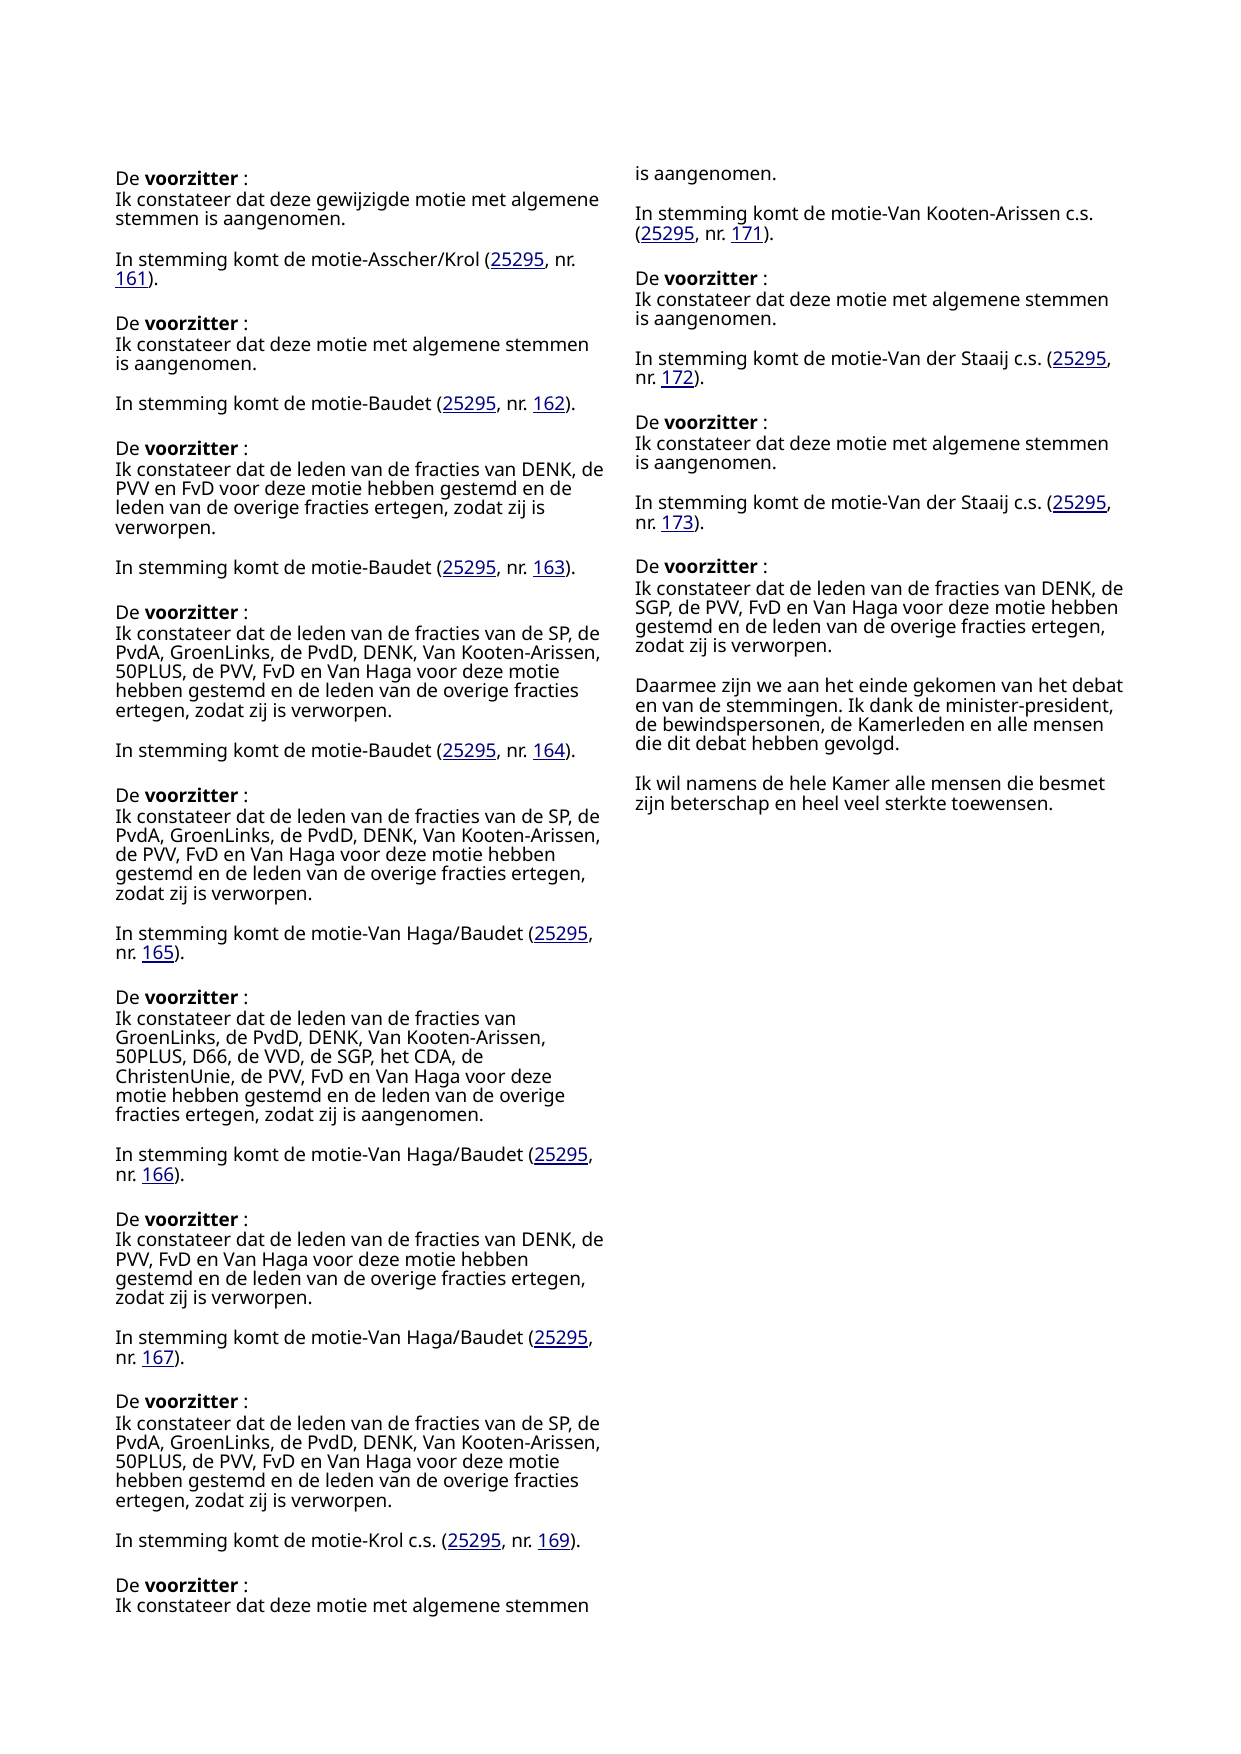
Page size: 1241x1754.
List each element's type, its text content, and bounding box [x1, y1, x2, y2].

text Ik constateer dat deze motie met algemene stemmen is aangenomen. [635, 435, 1125, 473]
text Ik constateer dat deze motie met algemene stemmen is aangenomen. [115, 336, 605, 374]
text In stemming komt de motie-Van der Staaij c.s. (25295, nr. 173). [635, 494, 1125, 533]
text In stemming komt de motie-Van der Staaij c.s. (25295, nr. 172). [635, 350, 1125, 388]
text De voorzitter : [115, 165, 605, 191]
text De voorzitter : [115, 1572, 605, 1597]
text In stemming komt de motie-Asscher/Krol (25295, nr. 161). [115, 251, 605, 289]
text Daarmee zijn we aan het einde gekomen van het debat en van de stemmingen. Ik dank de minister-president, de bewindspersonen, de Kamerleden en alle mensen die dit debat hebben gevolgd. [635, 677, 1125, 754]
text Ik constateer dat de leden van de fracties van GroenLinks, de PvdD, DENK, Van Kooten-Arissen, 50PLUS, D66, de VVD, de SGP, het CDA, de ChristenUnie, de PVV, FvD en Van Haga voor deze motie hebben gestemd en de leden van de overige fracties ertegen, zodat zij is aangenomen. [115, 1010, 605, 1126]
text Ik constateer dat de leden van de fracties van DENK, de SGP, de PVV, FvD en Van Haga voor deze motie hebben gestemd en de leden van de overige fracties ertegen, zodat zij is verworpen. [635, 579, 1125, 657]
text De voorzitter : [635, 409, 1125, 435]
text De voorzitter : [115, 1206, 605, 1231]
text Ik wil namens de hele Kamer alle mensen die besmet zijn beterschap en heel veel sterkte toewensen. [635, 775, 1125, 814]
text Ik constateer dat deze motie met algemene stemmen is aangenomen. [635, 291, 1125, 329]
text In stemming komt de motie-Baudet (25295, nr. 164). [115, 742, 605, 761]
text Ik constateer dat de leden van de fracties van de SP, de PvdA, GroenLinks, de PvdD, DENK, Van Kooten-Arissen, 50PLUS, de PVV, FvD en Van Haga voor deze motie hebben gestemd en de leden van de overige fracties ertegen, zodat zij is verworpen. [115, 1414, 605, 1511]
text De voorzitter : [635, 554, 1125, 579]
text De voorzitter : [115, 435, 605, 461]
text Ik constateer dat de leden van de fracties van de SP, de PvdA, GroenLinks, de PvdD, DENK, Van Kooten-Arissen, de PVV, FvD en Van Haga voor deze motie hebben gestemd en de leden van de overige fracties ertegen, zodat zij is verworpen. [115, 808, 605, 904]
text Ik constateer dat deze gewijzigde motie met algemene stemmen is aangenomen. [115, 191, 605, 230]
text De voorzitter : [115, 782, 605, 808]
text In stemming komt de motie-Van Haga/Baudet (25295, nr. 165). [115, 925, 605, 963]
text is aangenomen. [635, 165, 1125, 184]
text Ik constateer dat deze motie met algemene stemmen [115, 1597, 605, 1617]
text De voorzitter : [635, 265, 1125, 291]
text De voorzitter : [115, 599, 605, 624]
text De voorzitter : [115, 310, 605, 336]
text In stemming komt de motie-Baudet (25295, nr. 163). [115, 559, 605, 578]
text Ik constateer dat de leden van de fracties van DENK, de PVV, FvD en Van Haga voor deze motie hebben gestemd en de leden van de overige fracties ertegen, zodat zij is verworpen. [115, 1231, 605, 1308]
text In stemming komt de motie-Van Haga/Baudet (25295, nr. 166). [115, 1146, 605, 1185]
text Ik constateer dat de leden van de fracties van DENK, de PVV en FvD voor deze motie hebben gestemd en de leden van de overige fracties ertegen, zodat zij is verworpen. [115, 461, 605, 538]
text Ik constateer dat de leden van de fracties van de SP, de PvdA, GroenLinks, de PvdD, DENK, Van Kooten-Arissen, 50PLUS, de PVV, FvD en Van Haga voor deze motie hebben gestemd en de leden van de overige fracties ertegen, zodat zij is verworpen. [115, 624, 605, 721]
text In stemming komt de motie-Van Kooten-Arissen c.s. (25295, nr. 171). [635, 205, 1125, 244]
text De voorzitter : [115, 1389, 605, 1414]
text In stemming komt de motie-Baudet (25295, nr. 162). [115, 395, 605, 414]
text De voorzitter : [115, 984, 605, 1010]
text In stemming komt de motie-Van Haga/Baudet (25295, nr. 167). [115, 1329, 605, 1368]
text In stemming komt de motie-Krol c.s. (25295, nr. 169). [115, 1532, 605, 1551]
